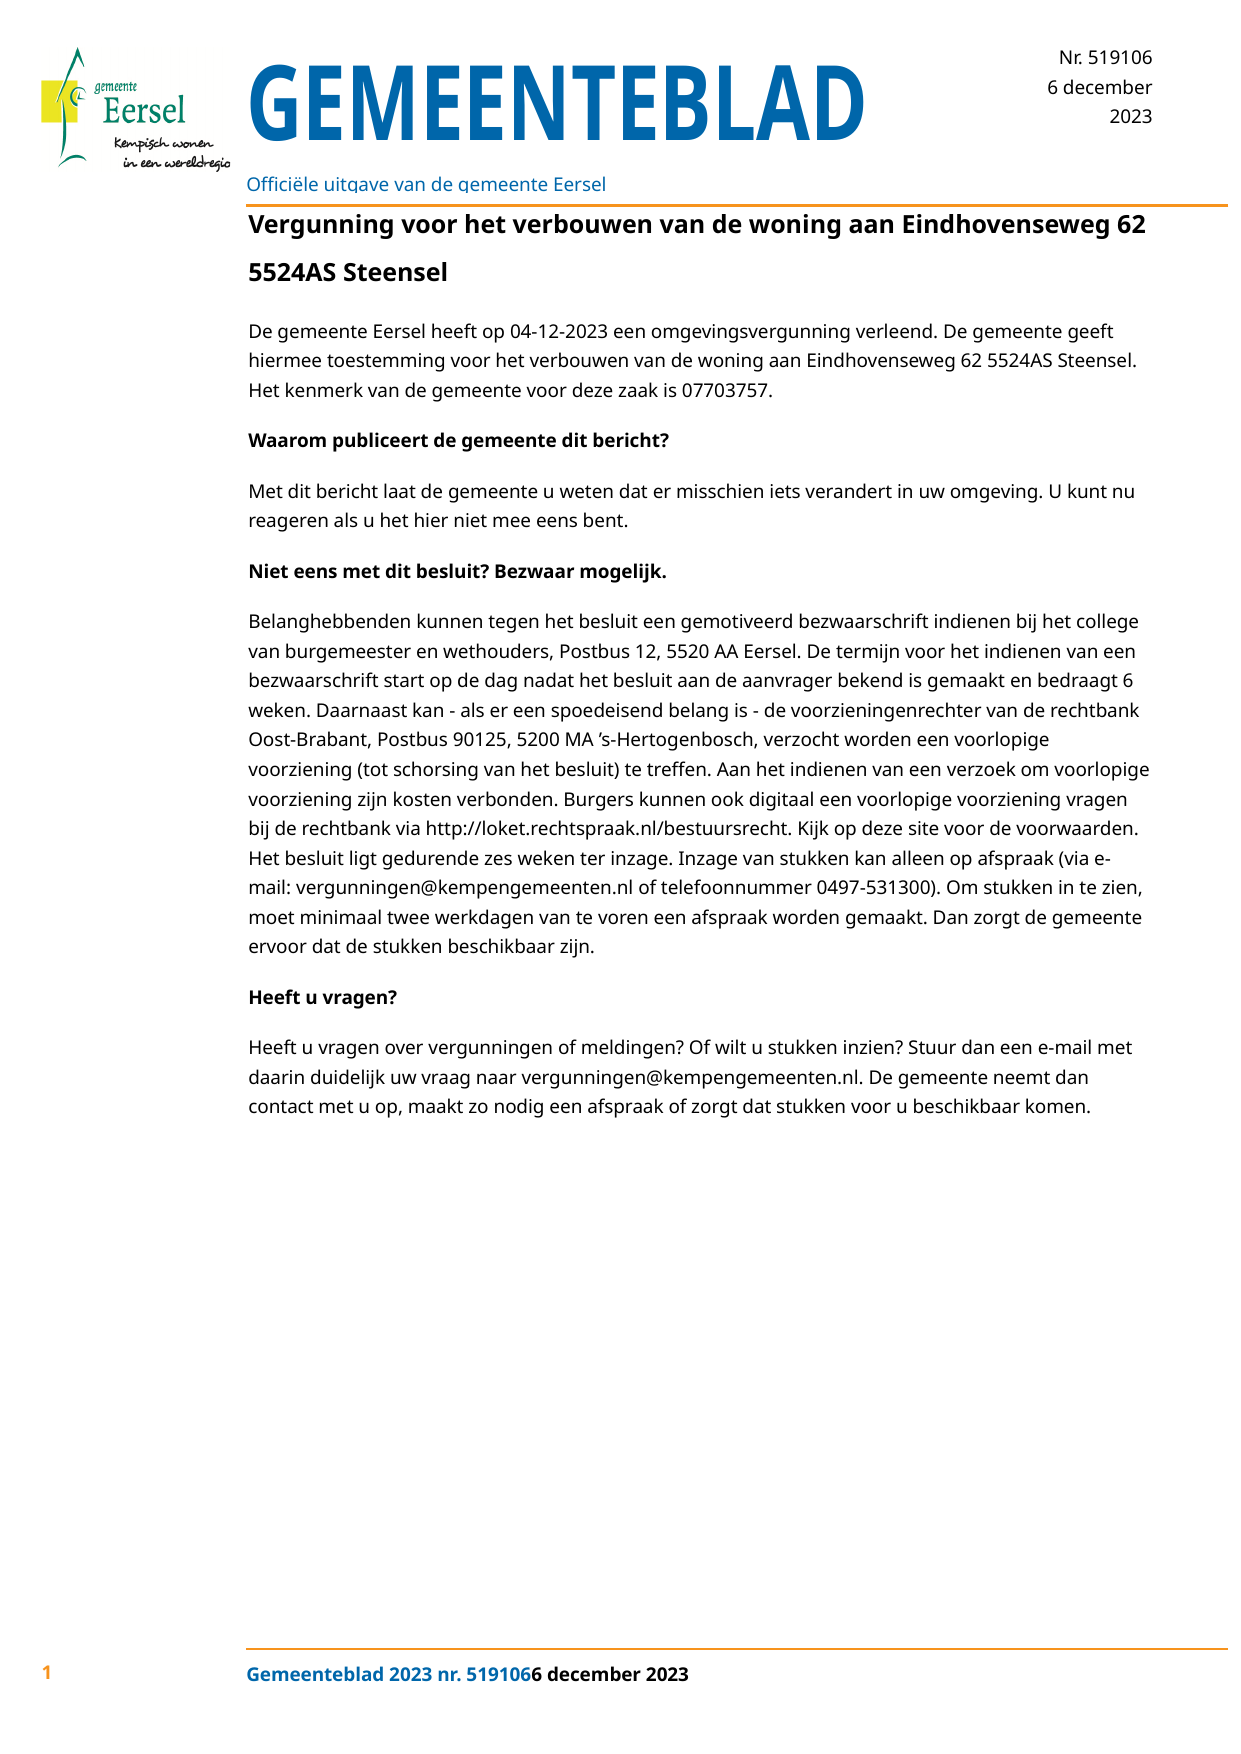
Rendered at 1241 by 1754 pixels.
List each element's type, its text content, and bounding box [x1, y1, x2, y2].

text Met dit bericht laat de gemeente u weten dat er misschien iets verandert in uw omgeving. U kunt nu reageren als u het hier niet mee eens bent. [248, 478, 1152, 533]
text Belanghebbenden kunnen tegen het besluit een gemotiveerd bezwaarschrift indienen bij het college van burgemeester en wethouders, Postbus 12, 5520 AA Eersel. De termijn voor het indienen van een bezwaarschrift start op de dag nadat het besluit aan de aanvrager bekend is gemaakt en bedraagt 6 weken. Daarnaast kan - als er een spoedeisend belang is - de voorzieningenrechter van de rechtbank Oost-Brabant, Postbus 90125, 5200 MA ’s-Hertogenbosch, verzocht worden een voorlopige voorziening (tot schorsing van het besluit) te treffen. Aan het indienen van een verzoek om voorlopige voorziening zijn kosten verbonden. Burgers kunnen ook digitaal een voorlopige voorziening vragen bij de rechtbank via http://loket.rechtspraak.nl/bestuursrecht. Kijk op deze site voor de voorwaarden. Het besluit ligt gedurende zes weken ter inzage. Inzage van stukken kan alleen op afspraak (via e-mail: vergunningen@kempengemeenten.nl of telefoonnummer 0497-531300). Om stukken in te zien, moet minimaal twee werkdagen van te voren een afspraak worden gemaakt. Dan zorgt de gemeente ervoor dat de stukken beschikbaar zijn. [248, 608, 1152, 959]
text Waarom publiceert de gemeente dit bericht? [248, 427, 1152, 453]
text De gemeente Eersel heeft op 04-12-2023 een omgevingsvergunning verleend. De gemeente geeft hiermee toestemming voor het verbouwen van de woning aan Eindhovenseweg 62 5524AS Steensel. Het kenmerk van de gemeente voor deze zaak is 07703757. [248, 318, 1152, 403]
text Heeft u vragen? [248, 984, 1152, 1010]
text Heeft u vragen over vergunningen of meldingen? Of wilt u stukken inzien? Stuur dan een e-mail met daarin duidelijk uw vraag naar vergunningen@kempengemeenten.nl. De gemeente neemt dan contact met u op, maakt zo nodig een afspraak of zorgt dat stukken voor u beschikbaar komen. [248, 1034, 1152, 1119]
text Niet eens met dit besluit? Bezwaar mogelijk. [248, 558, 1152, 584]
picture [41, 47, 231, 172]
text Vergunning voor het verbouwen van de woning aan Eindhovenseweg 62 5524AS Steensel [248, 207, 1152, 288]
